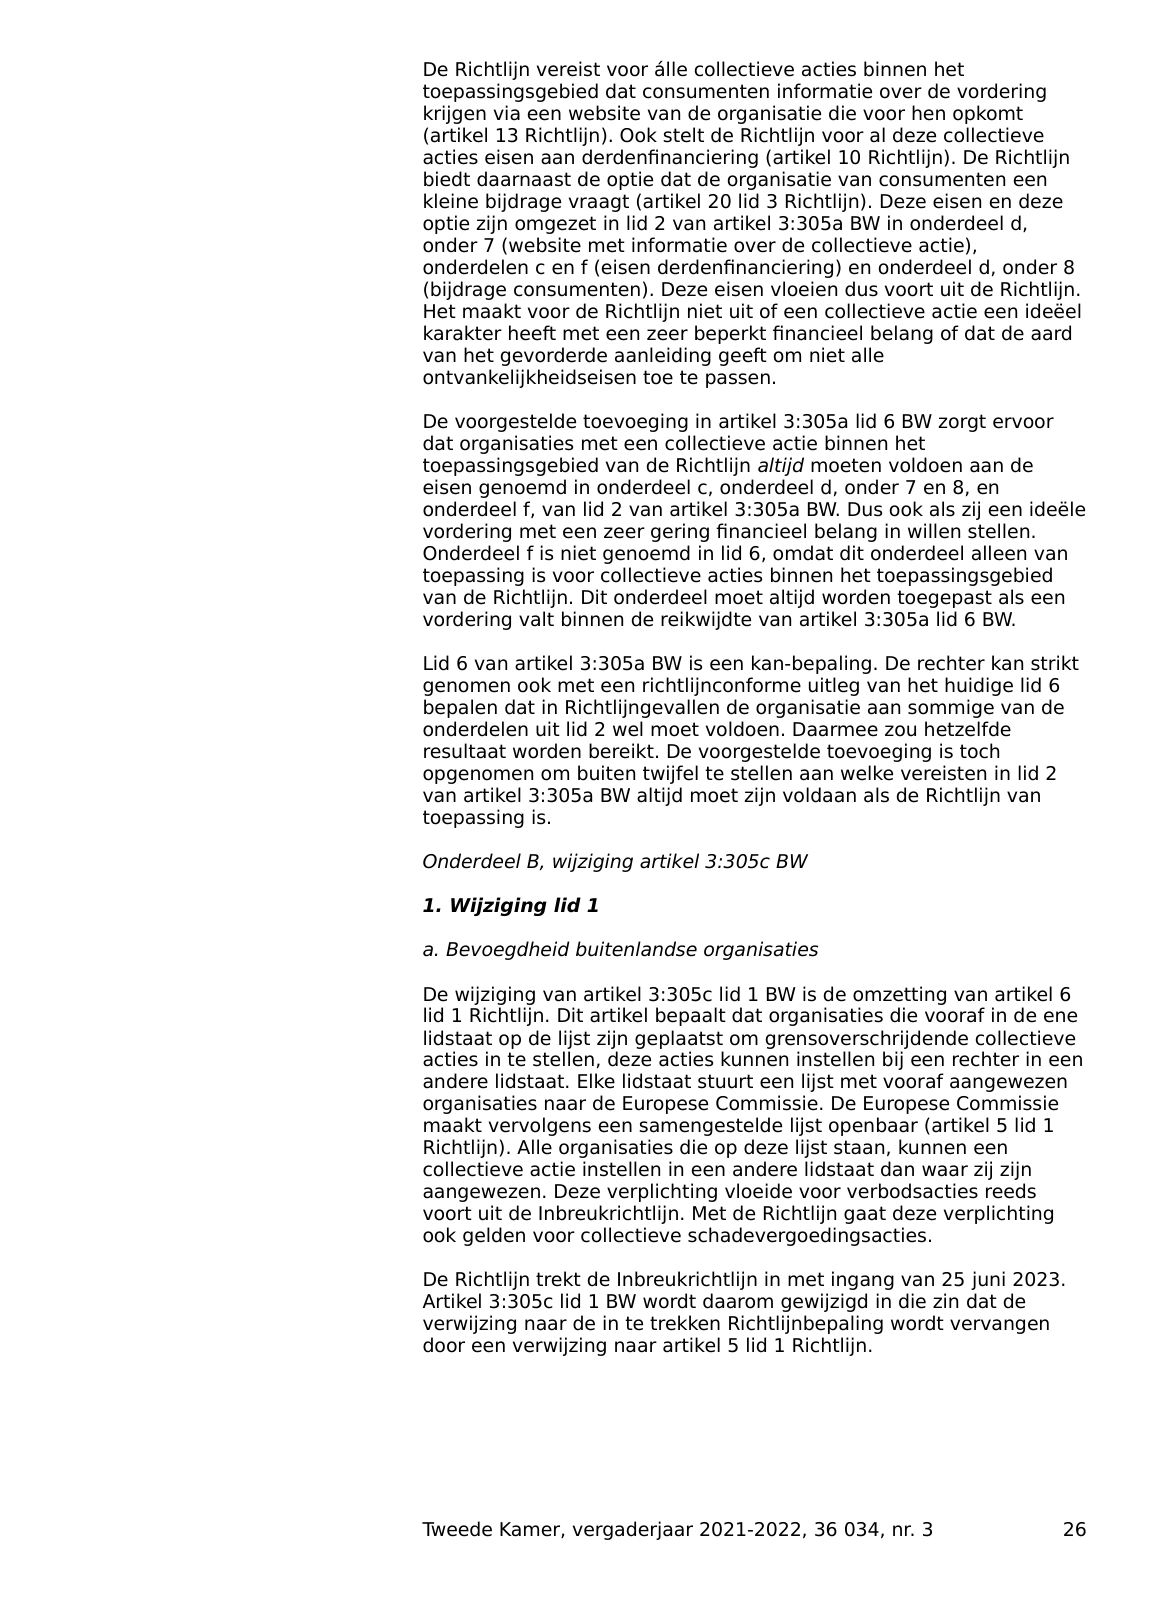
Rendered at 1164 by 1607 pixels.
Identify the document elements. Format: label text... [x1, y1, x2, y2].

text De wijziging van artikel 3:305c lid 1 BW is de omzetting van artikel 6 lid 1 Richtlijn. Dit artikel bepaalt dat organisaties die vooraf in de ene lidstaat op de lijst zijn geplaatst om grensoverschrijdende collectieve acties in te stellen, deze acties kunnen instellen bij een rechter in een andere lidstaat. Elke lidstaat stuurt een lijst met vooraf aangewezen organisaties naar de Europese Commissie. De Europese Commissie maakt vervolgens een samengestelde lijst openbaar (artikel 5 lid 1 Richtlijn). Alle organisaties die op deze lijst staan, kunnen een collectieve actie instellen in een andere lidstaat dan waar zij zijn aangewezen. Deze verplichting vloeide voor verbodsacties reeds voort uit de Inbreukrichtlijn. Met de Richtlijn gaat deze verplichting ook gelden voor collectieve schadevergoedingsacties. [422, 983, 1087, 1247]
subtitle a. Bevoegdheid buitenlandse organisaties [422, 939, 1087, 961]
text De Richtlijn trekt de Inbreukrichtlijn in met ingang van 25 juni 2023. Artikel 3:305c lid 1 BW wordt daarom gewijzigd in die zin dat de verwijzing naar de in te trekken Richtlijnbepaling wordt vervangen door een verwijzing naar artikel 5 lid 1 Richtlijn. [422, 1269, 1087, 1357]
text De Richtlijn vereist voor álle collectieve acties binnen het toepassingsgebied dat consumenten informatie over de vordering krijgen via een website van de organisatie die voor hen opkomt (artikel 13 Richtlijn). Ook stelt de Richtlijn voor al deze collectieve acties eisen aan derdenfinanciering (artikel 10 Richtlijn). De Richtlijn biedt daarnaast de optie dat de organisatie van consumenten een kleine bijdrage vraagt (artikel 20 lid 3 Richtlijn). Deze eisen en deze optie zijn omgezet in lid 2 van artikel 3:305a BW in onderdeel d, onder 7 (website met informatie over de collectieve actie), onderdelen c en f (eisen derdenfinanciering) en onderdeel d, onder 8 (bijdrage consumenten). Deze eisen vloeien dus voort uit de Richtlijn. Het maakt voor de Richtlijn niet uit of een collectieve actie een ideëel karakter heeft met een zeer beperkt financieel belang of dat de aard van het gevorderde aanleiding geeft om niet alle ontvankelijkheidseisen toe te passen. [422, 59, 1087, 389]
text Lid 6 van artikel 3:305a BW is een kan-bepaling. De rechter kan strikt genomen ook met een richtlijnconforme uitleg van het huidige lid 6 bepalen dat in Richtlijngevallen de organisatie aan sommige van de onderdelen uit lid 2 wel moet voldoen. Daarmee zou hetzelfde resultaat worden bereikt. De voorgestelde toevoeging is toch opgenomen om buiten twijfel te stellen aan welke vereisten in lid 2 van artikel 3:305a BW altijd moet zijn voldaan als de Richtlijn van toepassing is. [422, 653, 1087, 829]
text De voorgestelde toevoeging in artikel 3:305a lid 6 BW zorgt ervoor dat organisaties met een collectieve actie binnen het toepassingsgebied van de Richtlijn altijd moeten voldoen aan de eisen genoemd in onderdeel c, onderdeel d, onder 7 en 8, en onderdeel f, van lid 2 van artikel 3:305a BW. Dus ook als zij een ideële vordering met een zeer gering financieel belang in willen stellen. Onderdeel f is niet genoemd in lid 6, omdat dit onderdeel alleen van toepassing is voor collectieve acties binnen het toepassingsgebied van de Richtlijn. Dit onderdeel moet altijd worden toegepast als een vordering valt binnen de reikwijdte van artikel 3:305a lid 6 BW. [422, 411, 1087, 631]
subtitle 1. Wijziging lid 1 [422, 895, 1087, 917]
subtitle Onderdeel B, wijziging artikel 3:305c BW [422, 851, 1087, 873]
